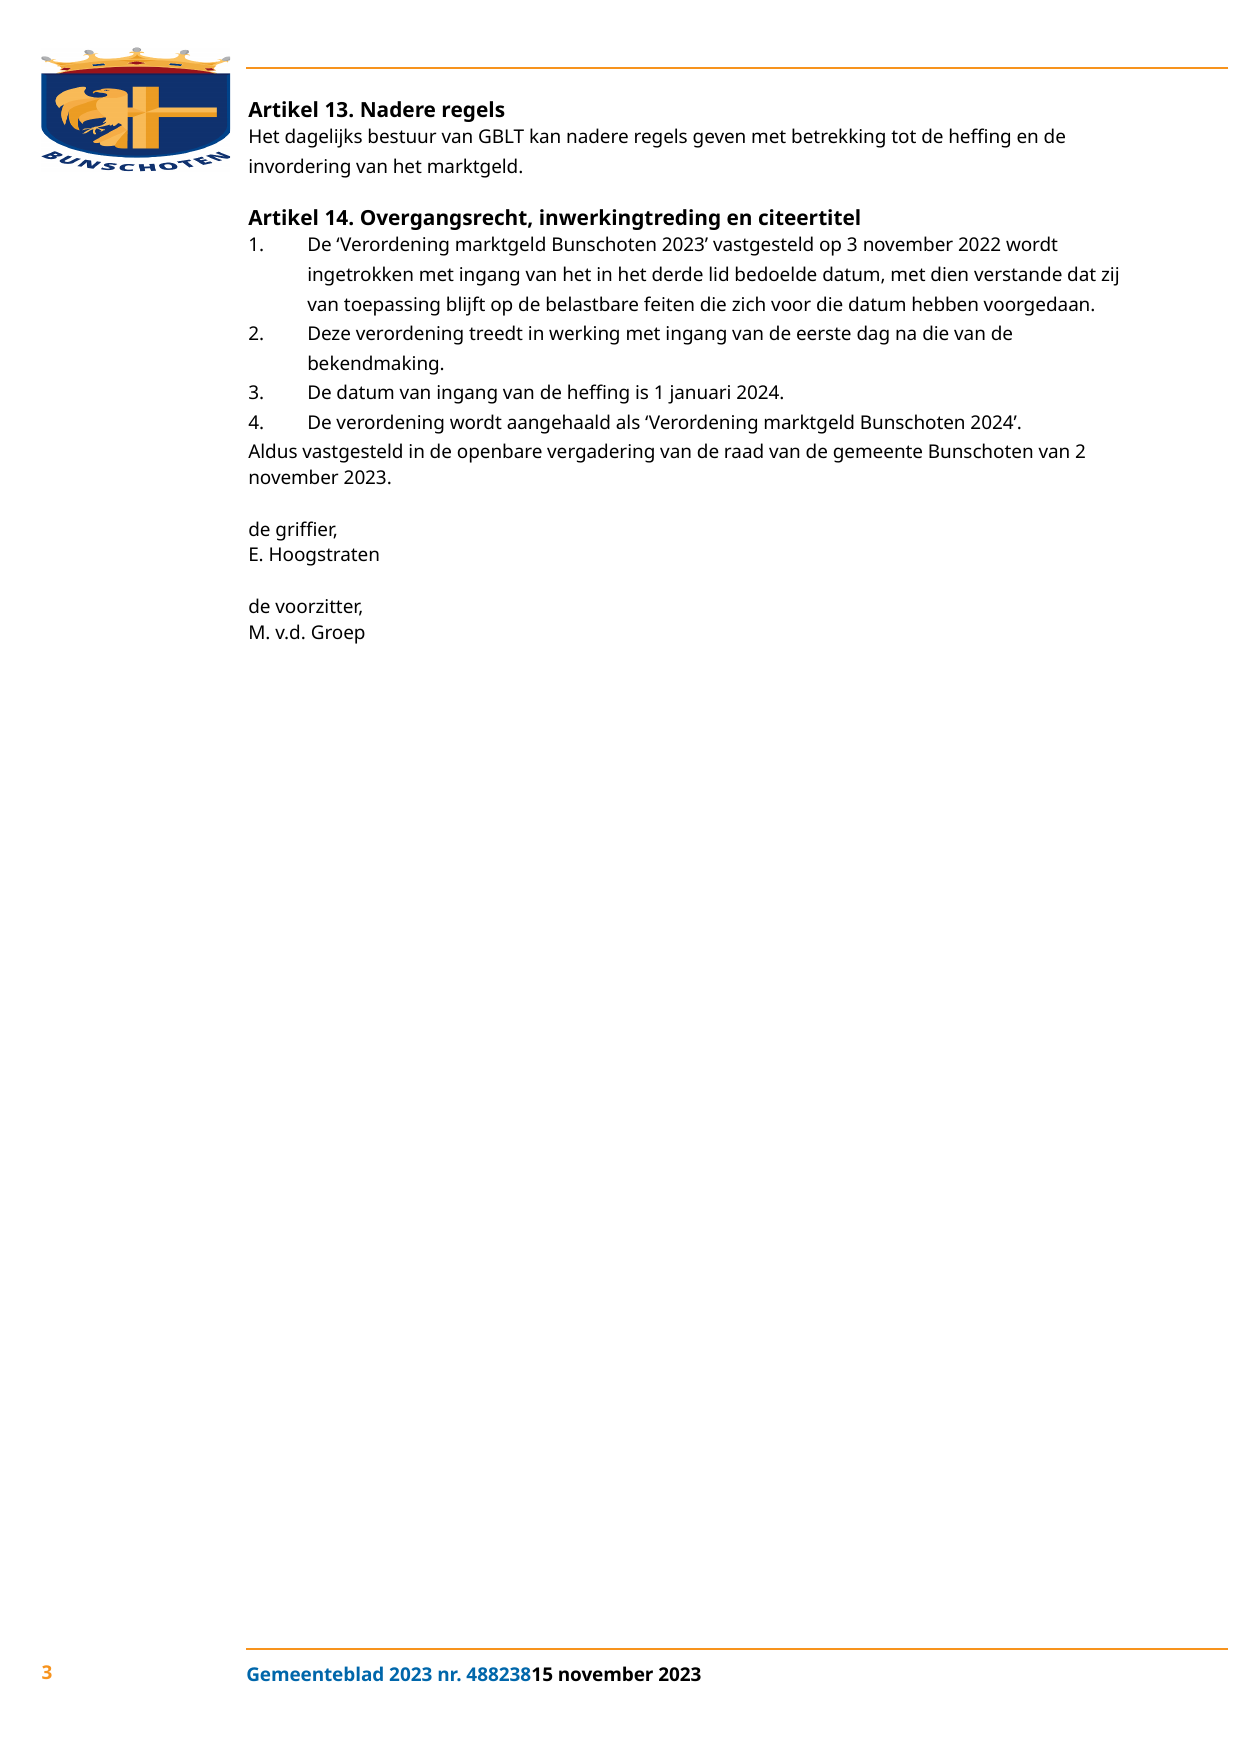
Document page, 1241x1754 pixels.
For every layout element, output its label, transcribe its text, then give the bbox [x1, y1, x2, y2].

picture [41, 47, 231, 172]
text Aldus vastgesteld in de openbare vergadering van de raad van de gemeente Bunschoten van 2 november 2023. [248, 439, 1152, 490]
text de voorzitter, [248, 593, 1152, 619]
text Het dagelijks bestuur van GBLT kan nadere regels geven met betrekking tot de heffing en de invordering van het marktgeld. [248, 123, 1152, 178]
text E. Hoogstraten [248, 542, 1152, 567]
list Deze verordening treedt in werking met ingang van de eerste dag na die van de bekendmaking. [248, 320, 1152, 376]
text M. v.d. Groep [248, 619, 1152, 644]
list De ‘Verordening marktgeld Bunschoten 2023’ vastgesteld op 3 november 2022 wordt ingetrokken met ingang van het in het derde lid bedoelde datum, met dien verstande dat zij van toepassing blijft op de belastbare feiten die zich voor die datum hebben voorgedaan. [248, 232, 1152, 317]
text Artikel 13. Nadere regels [248, 95, 1152, 123]
text Artikel 14. Overgangsrecht, inwerkingtreding en citeertitel [248, 203, 1152, 232]
list De datum van ingang van de heffing is 1 januari 2024. [248, 379, 1152, 405]
list De verordening wordt aangehaald als ‘Verordening marktgeld Bunschoten 2024’. [248, 409, 1152, 435]
text de griffier, [248, 516, 1152, 542]
